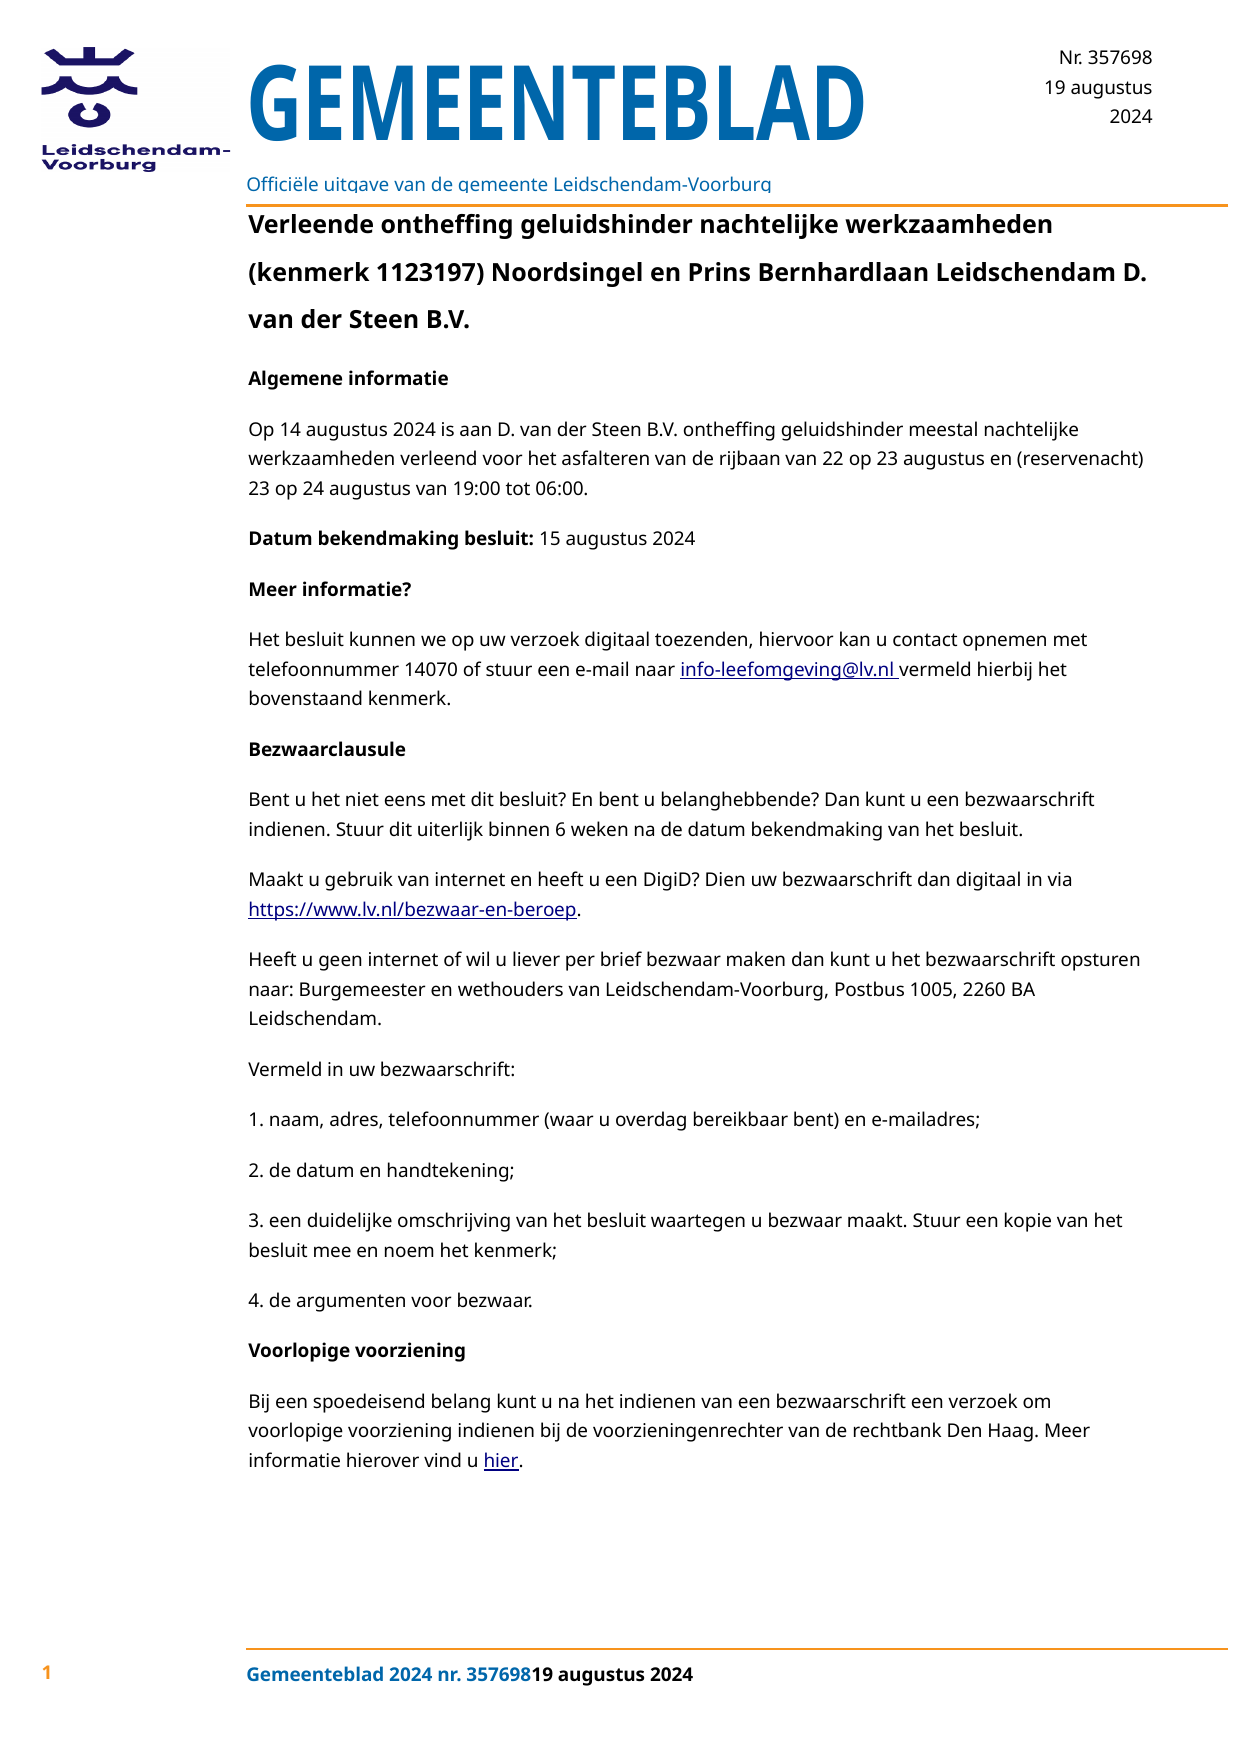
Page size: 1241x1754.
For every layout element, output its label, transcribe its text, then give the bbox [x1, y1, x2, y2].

text 2. de datum en handtekening; [248, 1157, 1152, 1182]
text Bent u het niet eens met dit besluit? En bent u belanghebbende? Dan kunt u een bezwaarschrift indienen. Stuur dit uiterlijk binnen 6 weken na de datum bekendmaking van het besluit. [248, 786, 1152, 842]
text 4. de argumenten voor bezwaar. [248, 1287, 1152, 1313]
text Maakt u gebruik van internet en heeft u een DigiD? Dien uw bezwaarschrift dan digitaal in via https://www.lv.nl/bezwaar-en-beroep. [248, 866, 1152, 922]
text Bij een spoedeisend belang kunt u na het indienen van een bezwaarschrift een verzoek om voorlopige voorziening indienen bij de voorzieningenrechter van de rechtbank Den Haag. Meer informatie hierover vind u hier. [248, 1388, 1152, 1473]
text Heeft u geen internet of wil u liever per brief bezwaar maken dan kunt u het bezwaarschrift opsturen naar: Burgemeester en wethouders van Leidschendam-Voorburg, Postbus 1005, 2260 BA Leidschendam. [248, 946, 1152, 1031]
text Op 14 augustus 2024 is aan D. van der Steen B.V. ontheffing geluidshinder meestal nachtelijke werkzaamheden verleend voor het asfalteren van de rijbaan van 22 op 23 augustus en (reservenacht) 23 op 24 augustus van 19:00 tot 06:00. [248, 416, 1152, 501]
picture [41, 47, 231, 172]
text Algemene informatie [248, 366, 1152, 391]
text Het besluit kunnen we op uw verzoek digitaal toezenden, hiervoor kan u contact opnemen met telefoonnummer 14070 of stuur een e-mail naar info-leefomgeving@lv.nl vermeld hierbij het bovenstaand kenmerk. [248, 626, 1152, 711]
text 3. een duidelijke omschrijving van het besluit waartegen u bezwaar maakt. Stuur een kopie van het besluit mee en noem het kenmerk; [248, 1207, 1152, 1262]
text Vermeld in uw bezwaarschrift: [248, 1056, 1152, 1082]
text Bezwaarclausule [248, 736, 1152, 762]
text Datum bekendmaking besluit: 15 augustus 2024 [248, 526, 1152, 551]
text Verleende ontheffing geluidshinder nachtelijke werkzaamheden (kenmerk 1123197) Noordsingel en Prins Bernhardlaan Leidschendam D. van der Steen B.V. [248, 207, 1152, 336]
text Voorlopige voorziening [248, 1338, 1152, 1363]
text 1. naam, adres, telefoonnummer (waar u overdag bereikbaar bent) en e-mailadres; [248, 1106, 1152, 1132]
text Meer informatie? [248, 576, 1152, 602]
